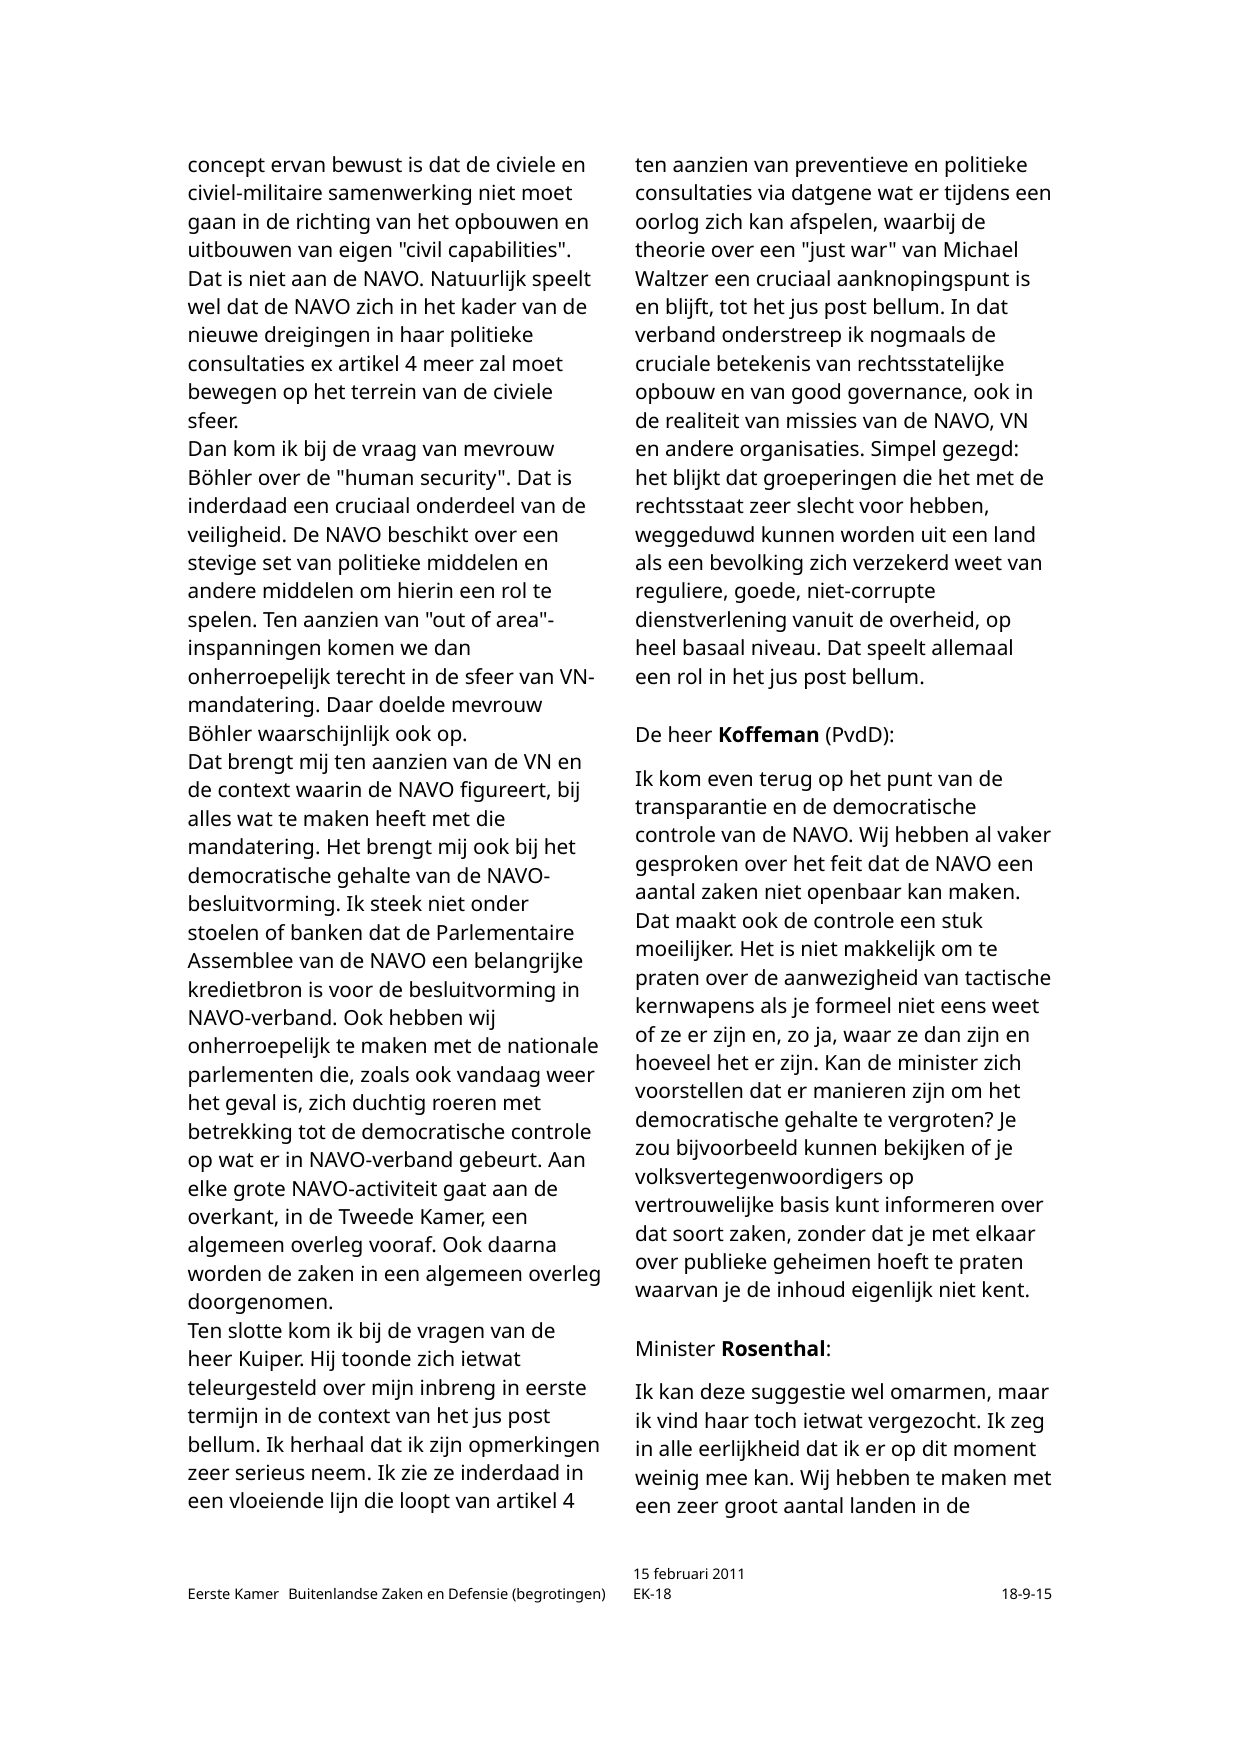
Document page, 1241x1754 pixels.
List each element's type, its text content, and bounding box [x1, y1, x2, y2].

text ten aanzien van preventieve en politieke consultaties via datgene wat er tijdens een oorlog zich kan afspelen, waarbij de theorie over een "just war" van Michael Waltzer een cruciaal aanknopingspunt is en blijft, tot het jus post bellum. In dat verband onderstreep ik nogmaals de cruciale betekenis van rechtsstatelijke opbouw en van good governance, ook in de realiteit van missies van de NAVO, VN en andere organisaties. Simpel gezegd: het blijkt dat groeperingen die het met de rechtsstaat zeer slecht voor hebben, weggeduwd kunnen worden uit een land als een bevolking zich verzekerd weet van reguliere, goede, niet-corrupte dienstverlening vanuit de overheid, op heel basaal niveau. Dat speelt allemaal een rol in het jus post bellum. [635, 150, 1053, 690]
text Minister Rosenthal: [635, 1334, 1053, 1362]
text De heer Koffeman (PvdD): [635, 720, 1053, 749]
text Ik kom even terug op het punt van de transparantie en de democratische controle van de NAVO. Wij hebben al vaker gesproken over het feit dat de NAVO een aantal zaken niet openbaar kan maken. Dat maakt ook de controle een stuk moeilijker. Het is niet makkelijk om te praten over de aanwezigheid van tactische kernwapens als je formeel niet eens weet of ze er zijn en, zo ja, waar ze dan zijn en hoeveel het er zijn. Kan de minister zich voorstellen dat er manieren zijn om het democratische gehalte te vergroten? Je zou bijvoorbeeld kunnen bekijken of je volksvertegenwoordigers op vertrouwelijke basis kunt informeren over dat soort zaken, zonder dat je met elkaar over publieke geheimen hoeft te praten waarvan je de inhoud eigenlijk niet kent. [635, 764, 1053, 1304]
text concept ervan bewust is dat de civiele en civiel-militaire samenwerking niet moet gaan in de richting van het opbouwen en uitbouwen van eigen "civil capabilities". Dat is niet aan de NAVO. Natuurlijk speelt wel dat de NAVO zich in het kader van de nieuwe dreigingen in haar politieke consultaties ex artikel 4 meer zal moet bewegen op het terrein van de civiele sfeer. [187, 150, 605, 434]
text Dan kom ik bij de vraag van mevrouw Böhler over de "human security". Dat is inderdaad een cruciaal onderdeel van de veiligheid. De NAVO beschikt over een stevige set van politieke middelen en andere middelen om hierin een rol te spelen. Ten aanzien van "out of area"-inspanningen komen we dan onherroepelijk terecht in de sfeer van VN-mandatering. Daar doelde mevrouw Böhler waarschijnlijk ook op. [187, 434, 605, 747]
text Dat brengt mij ten aanzien van de VN en de context waarin de NAVO figureert, bij alles wat te maken heeft met die mandatering. Het brengt mij ook bij het democratische gehalte van de NAVO-besluitvorming. Ik steek niet onder stoelen of banken dat de Parlementaire Assemblee van de NAVO een belangrijke kredietbron is voor de besluitvorming in NAVO-verband. Ook hebben wij onherroepelijk te maken met de nationale parlementen die, zoals ook vandaag weer het geval is, zich duchtig roeren met betrekking tot de democratische controle op wat er in NAVO-verband gebeurt. Aan elke grote NAVO-activiteit gaat aan de overkant, in de Tweede Kamer, een algemeen overleg vooraf. Ook daarna worden de zaken in een algemeen overleg doorgenomen. [187, 747, 605, 1316]
text Ten slotte kom ik bij de vragen van de heer Kuiper. Hij toonde zich ietwat teleurgesteld over mijn inbreng in eerste termijn in de context van het jus post bellum. Ik herhaal dat ik zijn opmerkingen zeer serieus neem. Ik zie ze inderdaad in een vloeiende lijn die loopt van artikel 4 [187, 1316, 605, 1515]
text Ik kan deze suggestie wel omarmen, maar ik vind haar toch ietwat vergezocht. Ik zeg in alle eerlijkheid dat ik er op dit moment weinig mee kan. Wij hebben te maken met een zeer groot aantal landen in de [635, 1377, 1053, 1520]
